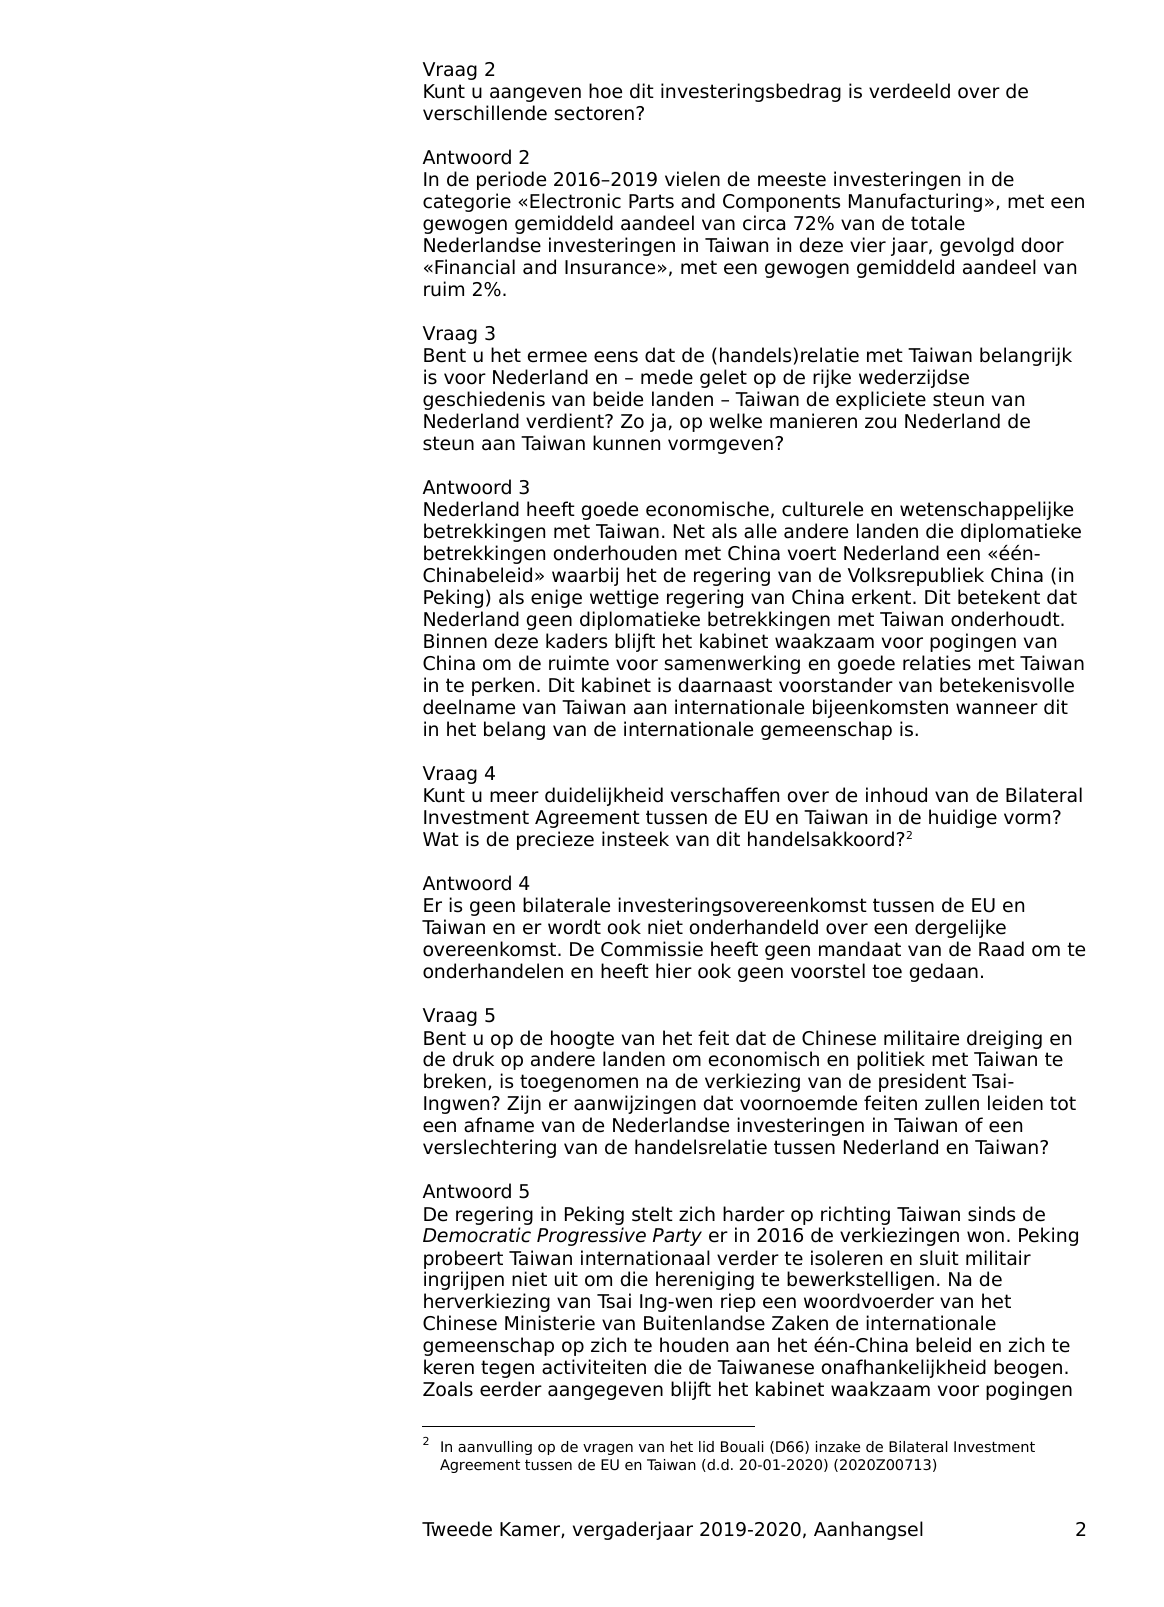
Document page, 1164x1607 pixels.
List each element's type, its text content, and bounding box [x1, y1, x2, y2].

text Bent u het ermee eens dat de (handels)relatie met Taiwan belangrijk is voor Nederland en – mede gelet op de rijke wederzijdse geschiedenis van beide landen – Taiwan de expliciete steun van Nederland verdient? Zo ja, op welke manieren zou Nederland de steun aan Taiwan kunnen vormgeven? [422, 345, 1087, 455]
text Vraag 2 [422, 59, 1087, 81]
text De regering in Peking stelt zich harder op richting Taiwan sinds de Democratic Progressive Party er in 2016 de verkiezingen won. Peking probeert Taiwan internationaal verder te isoleren en sluit militair ingrijpen niet uit om die hereniging te bewerkstelligen. Na de herverkiezing van Tsai Ing-wen riep een woordvoerder van het Chinese Ministerie van Buitenlandse Zaken de internationale gemeenschap op zich te houden aan het één-China beleid en zich te keren tegen activiteiten die de Taiwanese onafhankelijkheid beogen. Zoals eerder aangegeven blijft het kabinet waakzaam voor pogingen [422, 1203, 1087, 1401]
text Antwoord 2 [422, 147, 1087, 169]
text In de periode 2016–2019 vielen de meeste investeringen in de categorie «Electronic Parts and Components Manufacturing», met een gewogen gemiddeld aandeel van circa 72% van de totale Nederlandse investeringen in Taiwan in deze vier jaar, gevolgd door «Financial and Insurance», met een gewogen gemiddeld aandeel van ruim 2%. [422, 169, 1087, 301]
text Antwoord 5 [422, 1181, 1087, 1203]
text Vraag 3 [422, 323, 1087, 345]
text Er is geen bilaterale investeringsovereenkomst tussen de EU en Taiwan en er wordt ook niet onderhandeld over een dergelijke overeenkomst. De Commissie heeft geen mandaat van de Raad om te onderhandelen en heeft hier ook geen voorstel toe gedaan. [422, 895, 1087, 983]
text Nederland heeft goede economische, culturele en wetenschappelijke betrekkingen met Taiwan. Net als alle andere landen die diplomatieke betrekkingen onderhouden met China voert Nederland een «één-Chinabeleid» waarbij het de regering van de Volksrepubliek China (in Peking) als enige wettige regering van China erkent. Dit betekent dat Nederland geen diplomatieke betrekkingen met Taiwan onderhoudt. Binnen deze kaders blijft het kabinet waakzaam voor pogingen van China om de ruimte voor samenwerking en goede relaties met Taiwan in te perken. Dit kabinet is daarnaast voorstander van betekenisvolle deelname van Taiwan aan internationale bijeenkomsten wanneer dit in het belang van de internationale gemeenschap is. [422, 499, 1087, 741]
text Kunt u aangeven hoe dit investeringsbedrag is verdeeld over de verschillende sectoren? [422, 81, 1087, 125]
text Bent u op de hoogte van het feit dat de Chinese militaire dreiging en de druk op andere landen om economisch en politiek met Taiwan te breken, is toegenomen na de verkiezing van de president Tsai-Ingwen? Zijn er aanwijzingen dat voornoemde feiten zullen leiden tot een afname van de Nederlandse investeringen in Taiwan of een verslechtering van de handelsrelatie tussen Nederland en Taiwan? [422, 1027, 1087, 1159]
text In aanvulling op de vragen van het lid Bouali (D66) inzake de Bilateral Investment Agreement tussen de EU en Taiwan (d.d. 20-01-2020) (2020Z00713) [422, 1435, 1087, 1474]
text Kunt u meer duidelijkheid verschaffen over de inhoud van de Bilateral Investment Agreement tussen de EU en Taiwan in de huidige vorm? Wat is de precieze insteek van dit handelsakkoord? [422, 785, 1087, 851]
text Antwoord 3 [422, 477, 1087, 499]
text Vraag 5 [422, 1005, 1087, 1027]
text Antwoord 4 [422, 873, 1087, 895]
text Vraag 4 [422, 763, 1087, 785]
